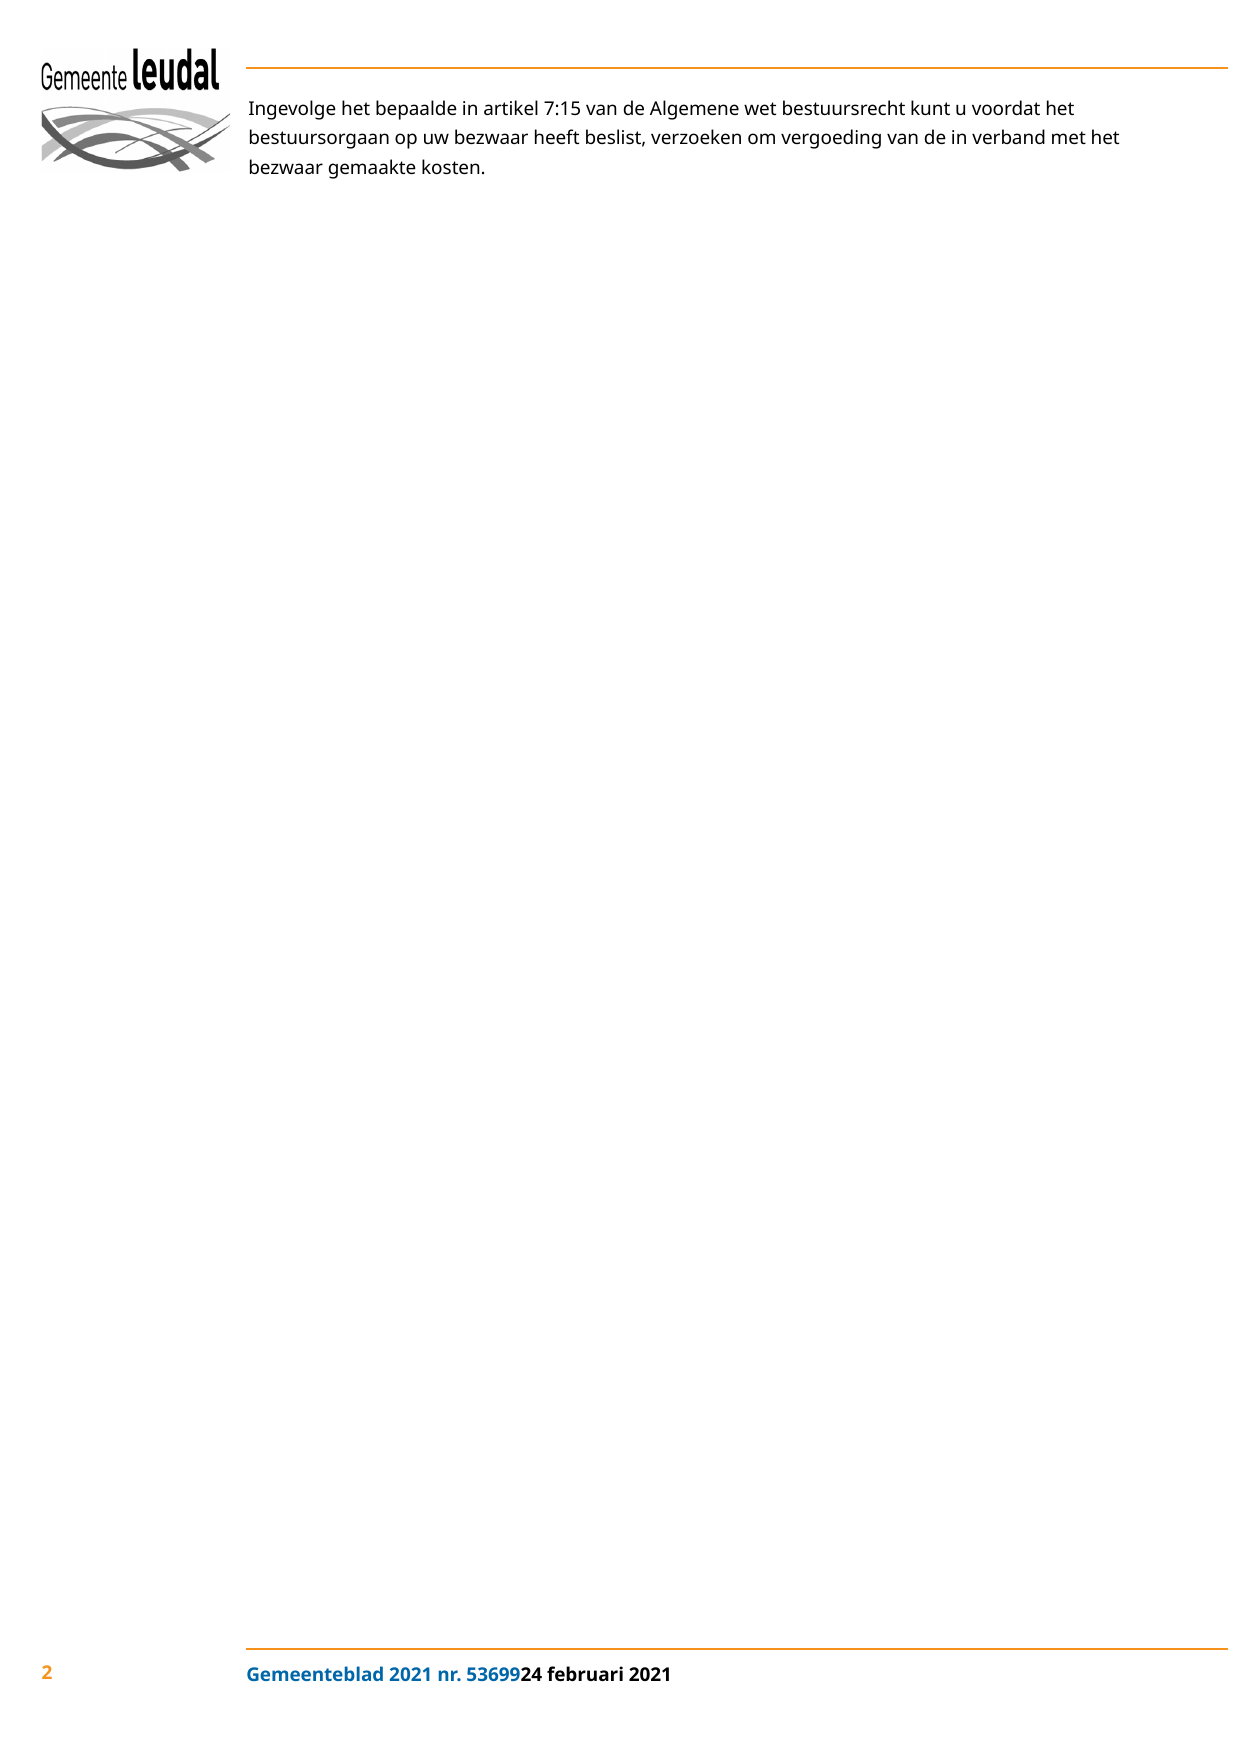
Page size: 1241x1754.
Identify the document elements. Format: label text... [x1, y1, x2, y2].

picture [41, 47, 231, 172]
text Ingevolge het bepaalde in artikel 7:15 van de Algemene wet bestuursrecht kunt u voordat het bestuursorgaan op uw bezwaar heeft beslist, verzoeken om vergoeding van de in verband met het bezwaar gemaakte kosten. [248, 95, 1152, 180]
